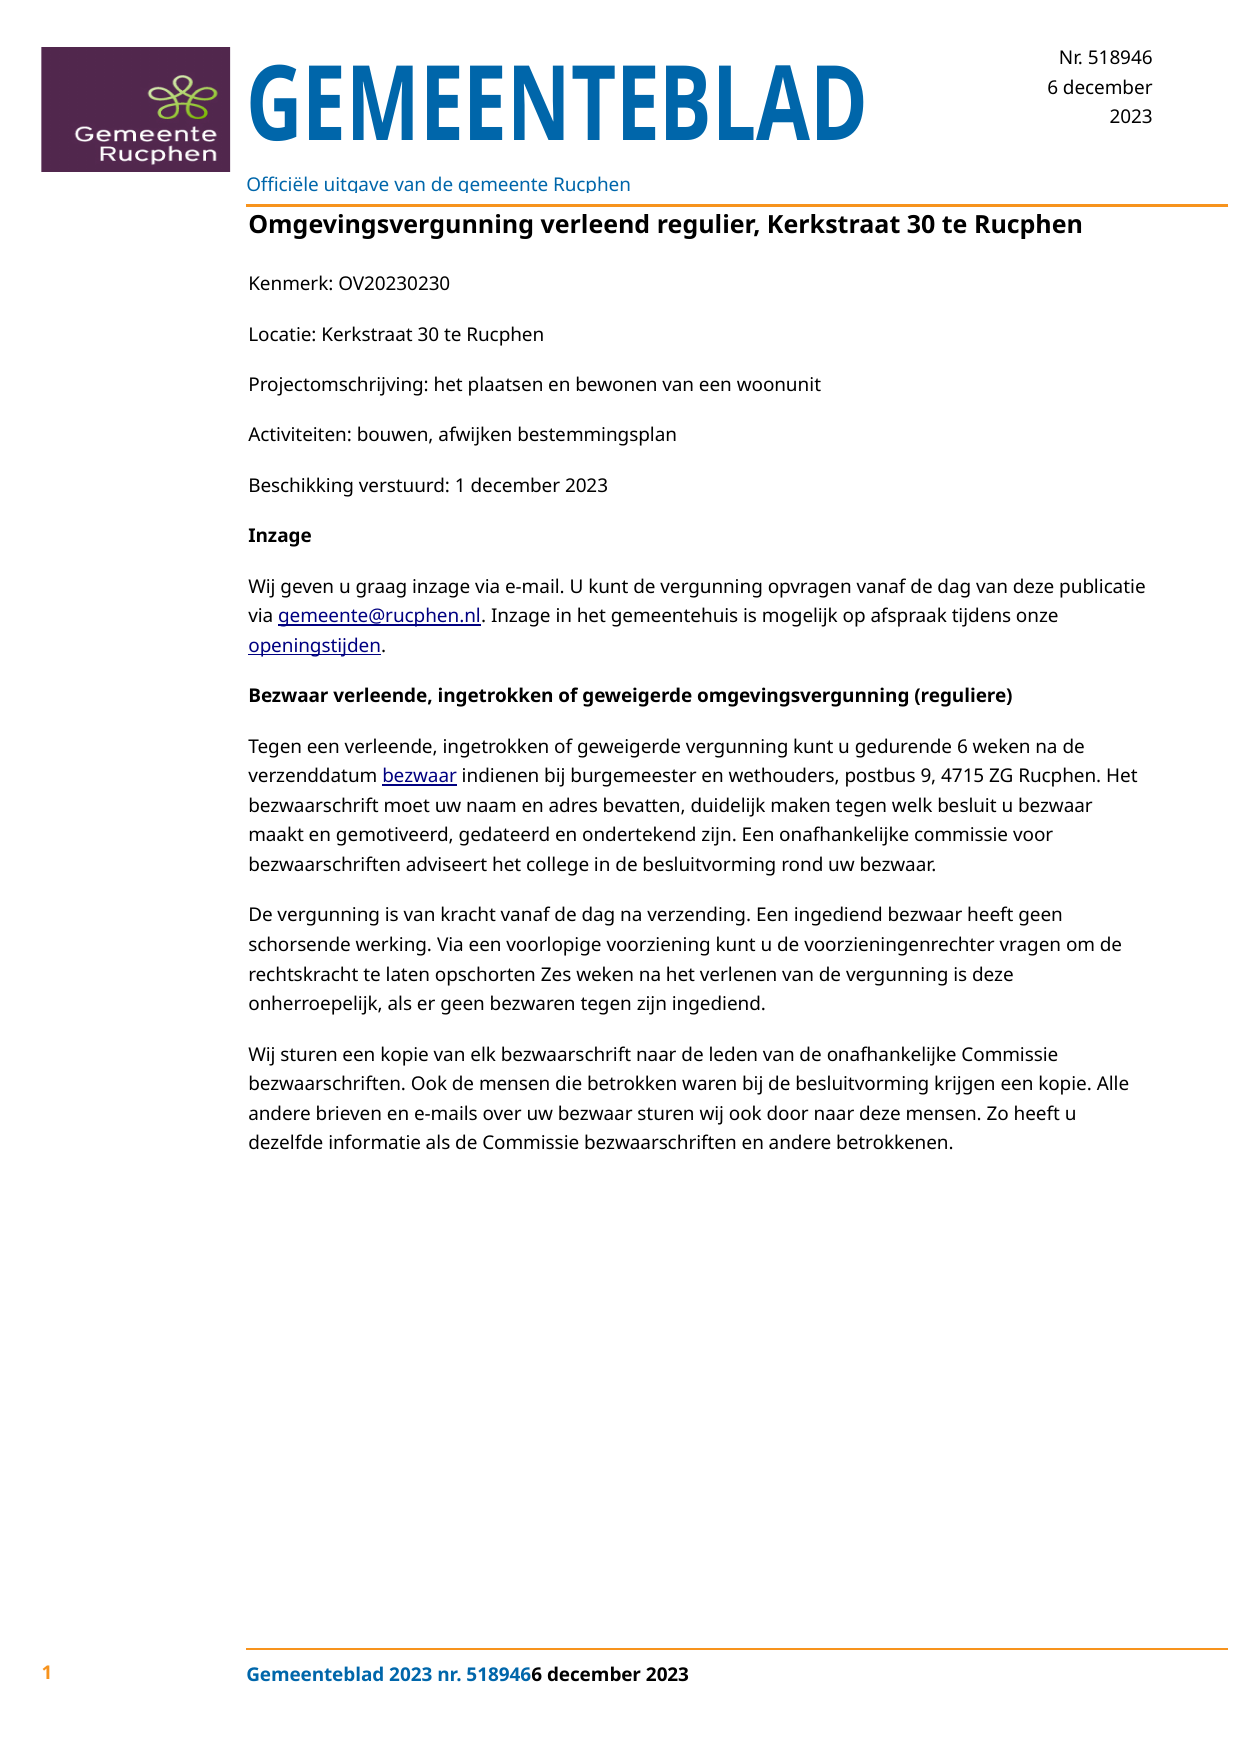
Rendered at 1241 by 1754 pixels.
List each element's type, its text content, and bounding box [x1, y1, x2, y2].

text Tegen een verleende, ingetrokken of geweigerde vergunning kunt u gedurende 6 weken na de verzenddatum bezwaar indienen bij burgemeester en wethouders, postbus 9, 4715 ZG Rucphen. Het bezwaarschrift moet uw naam en adres bevatten, duidelijk maken tegen welk besluit u bezwaar maakt en gemotiveerd, gedateerd en ondertekend zijn. Een onafhankelijke commissie voor bezwaarschriften adviseert het college in de besluitvorming rond uw bezwaar. [248, 733, 1152, 877]
text Locatie: Kerkstraat 30 te Rucphen [248, 321, 1152, 346]
text Wij geven u graag inzage via e-mail. U kunt de vergunning opvragen vanaf de dag van deze publicatie via gemeente@rucphen.nl. Inzage in het gemeentehuis is mogelijk op afspraak tijdens onze openingstijden. [248, 573, 1152, 658]
text Beschikking verstuurd: 1 december 2023 [248, 472, 1152, 498]
picture [41, 47, 231, 172]
text Wij sturen een kopie van elk bezwaarschrift naar de leden van de onafhankelijke Commissie bezwaarschriften. Ook de mensen die betrokken waren bij de besluitvorming krijgen een kopie. Alle andere brieven en e-mails over uw bezwaar sturen wij ook door naar deze mensen. Zo heeft u dezelfde informatie als de Commissie bezwaarschriften en andere betrokkenen. [248, 1041, 1152, 1155]
text Kenmerk: OV20230230 [248, 270, 1152, 296]
text De vergunning is van kracht vanaf de dag na verzending. Een ingediend bezwaar heeft geen schorsende werking. Via een voorlopige voorziening kunt u de voorzieningenrechter vragen om de rechtskracht te laten opschorten Zes weken na het verlenen van de vergunning is deze onherroepelijk, als er geen bezwaren tegen zijn ingediend. [248, 902, 1152, 1016]
text Bezwaar verleende, ingetrokken of geweigerde omgevingsvergunning (reguliere) [248, 682, 1152, 708]
text Inzage [248, 522, 1152, 548]
text Projectomschrijving: het plaatsen en bewonen van een woonunit [248, 371, 1152, 397]
text Activiteiten: bouwen, afwijken bestemmingsplan [248, 422, 1152, 447]
text Omgevingsvergunning verleend regulier, Kerkstraat 30 te Rucphen [248, 207, 1152, 241]
